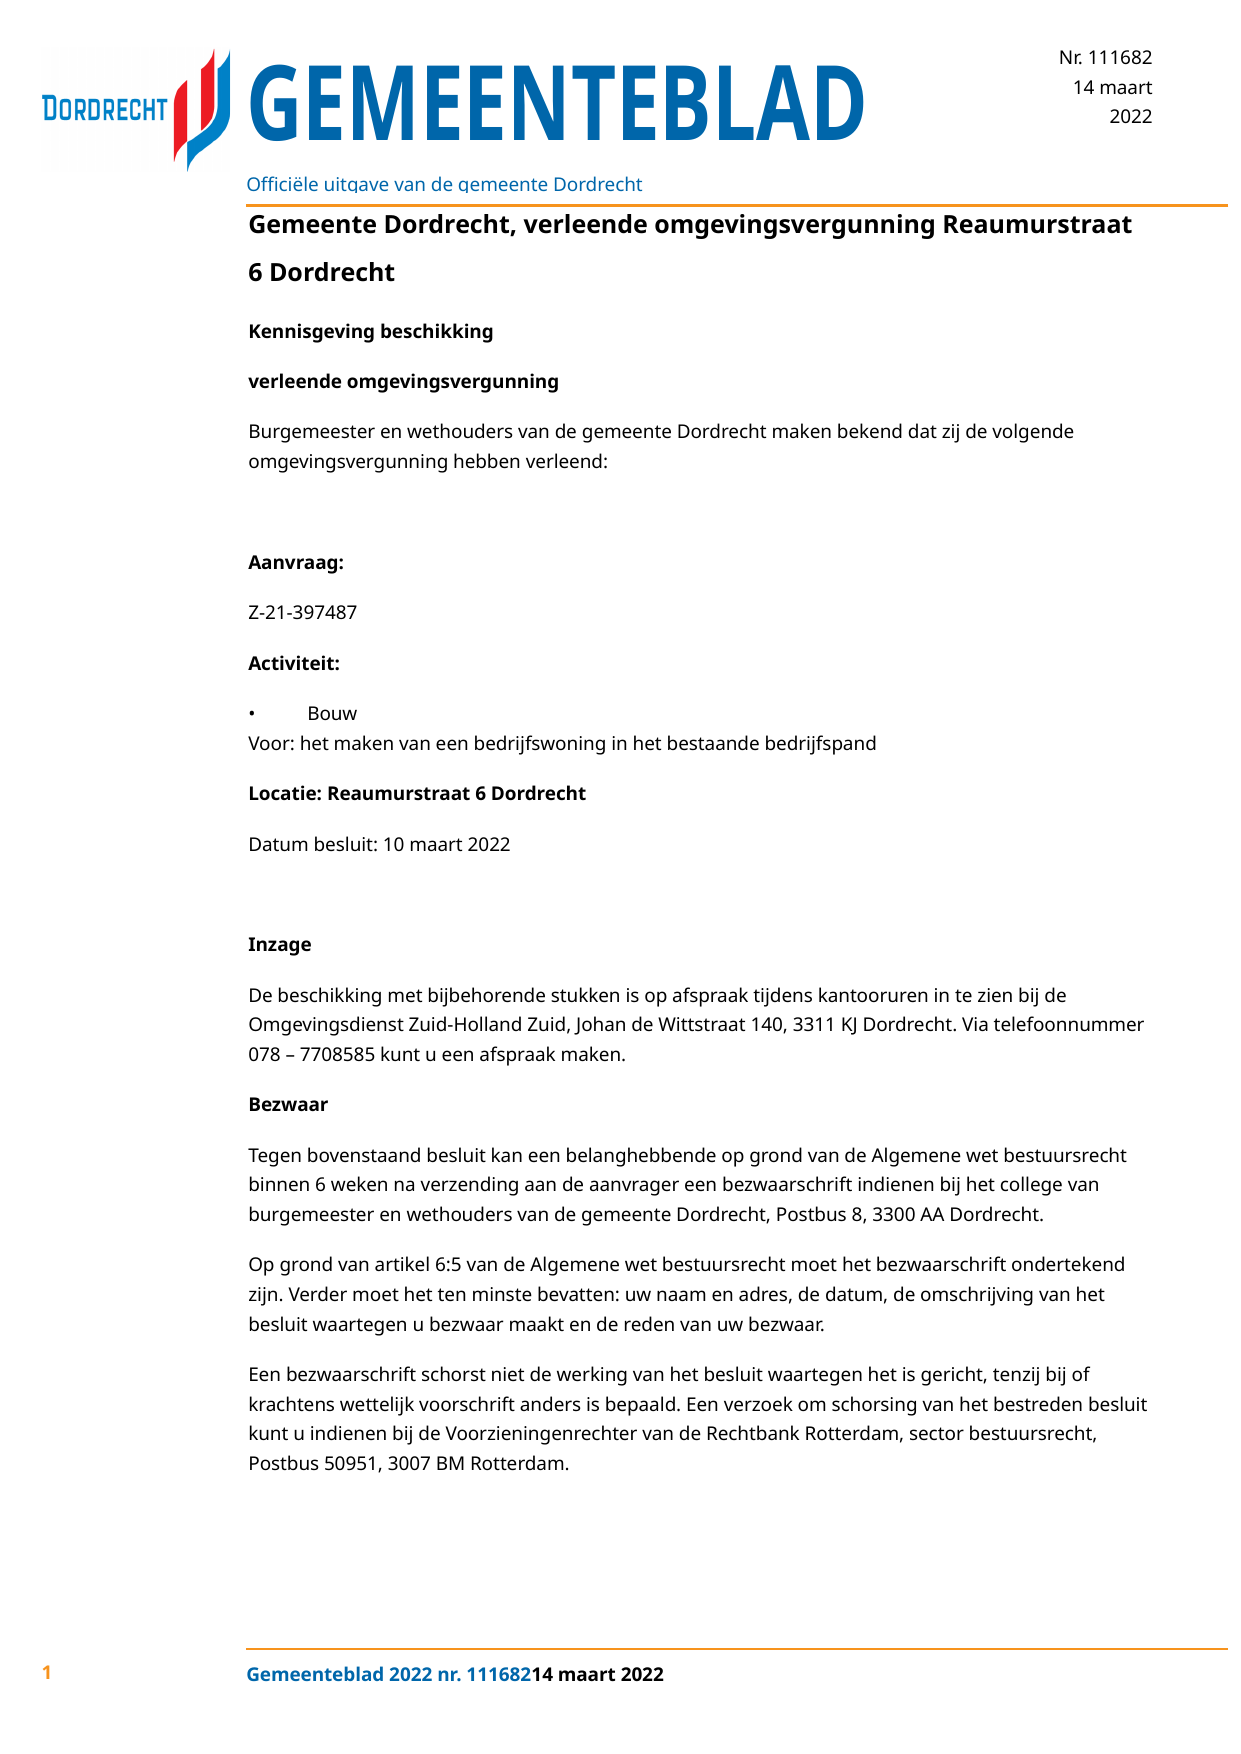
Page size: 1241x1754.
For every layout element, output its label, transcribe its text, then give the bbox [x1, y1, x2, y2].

text Aanvraag: [248, 549, 1152, 575]
text Op grond van artikel 6:5 van de Algemene wet bestuursrecht moet het bezwaarschrift ondertekend zijn. Verder moet het ten minste bevatten: uw naam en adres, de datum, de omschrijving van het besluit waartegen u bezwaar maakt en de reden van uw bezwaar. [248, 1252, 1152, 1337]
text Activiteit: [248, 650, 1152, 676]
text verleende omgevingsvergunning [248, 368, 1152, 394]
text Datum besluit: 10 maart 2022 [248, 831, 1152, 857]
text Een bezwaarschrift schorst niet de werking van het besluit waartegen het is gericht, tenzij bij of krachtens wettelijk voorschrift anders is bepaald. Een verzoek om schorsing van het bestreden besluit kunt u indienen bij de Voorzieningenrechter van de Rechtbank Rotterdam, sector bestuursrecht, Postbus 50951, 3007 BM Rotterdam. [248, 1361, 1152, 1476]
text Voor: het maken van een bedrijfswoning in het bestaande bedrijfspand [248, 730, 1152, 756]
text Burgemeester en wethouders van de gemeente Dordrecht maken bekend dat zij de volgende omgevingsvergunning hebben verleend: [248, 419, 1152, 474]
text Z-21-397487 [248, 599, 1152, 625]
text Gemeente Dordrecht, verleende omgevingsvergunning Reaumurstraat 6 Dordrecht [248, 207, 1152, 288]
text Inzage [248, 932, 1152, 957]
text Locatie: Reaumurstraat 6 Dordrecht [248, 780, 1152, 806]
text Bezwaar [248, 1092, 1152, 1117]
picture [41, 47, 231, 172]
text De beschikking met bijbehorende stukken is op afspraak tijdens kantooruren in te zien bij de Omgevingsdienst Zuid-Holland Zuid, Johan de Wittstraat 140, 3311 KJ Dordrecht. Via telefoonnummer 078 – 7708585 kunt u een afspraak maken. [248, 982, 1152, 1067]
list Bouw [248, 700, 1152, 726]
text Kennisgeving beschikking [248, 318, 1152, 344]
text Tegen bovenstaand besluit kan een belanghebbende op grond van de Algemene wet bestuursrecht binnen 6 weken na verzending aan de aanvrager een bezwaarschrift indienen bij het college van burgemeester en wethouders van de gemeente Dordrecht, Postbus 8, 3300 AA Dordrecht. [248, 1142, 1152, 1227]
